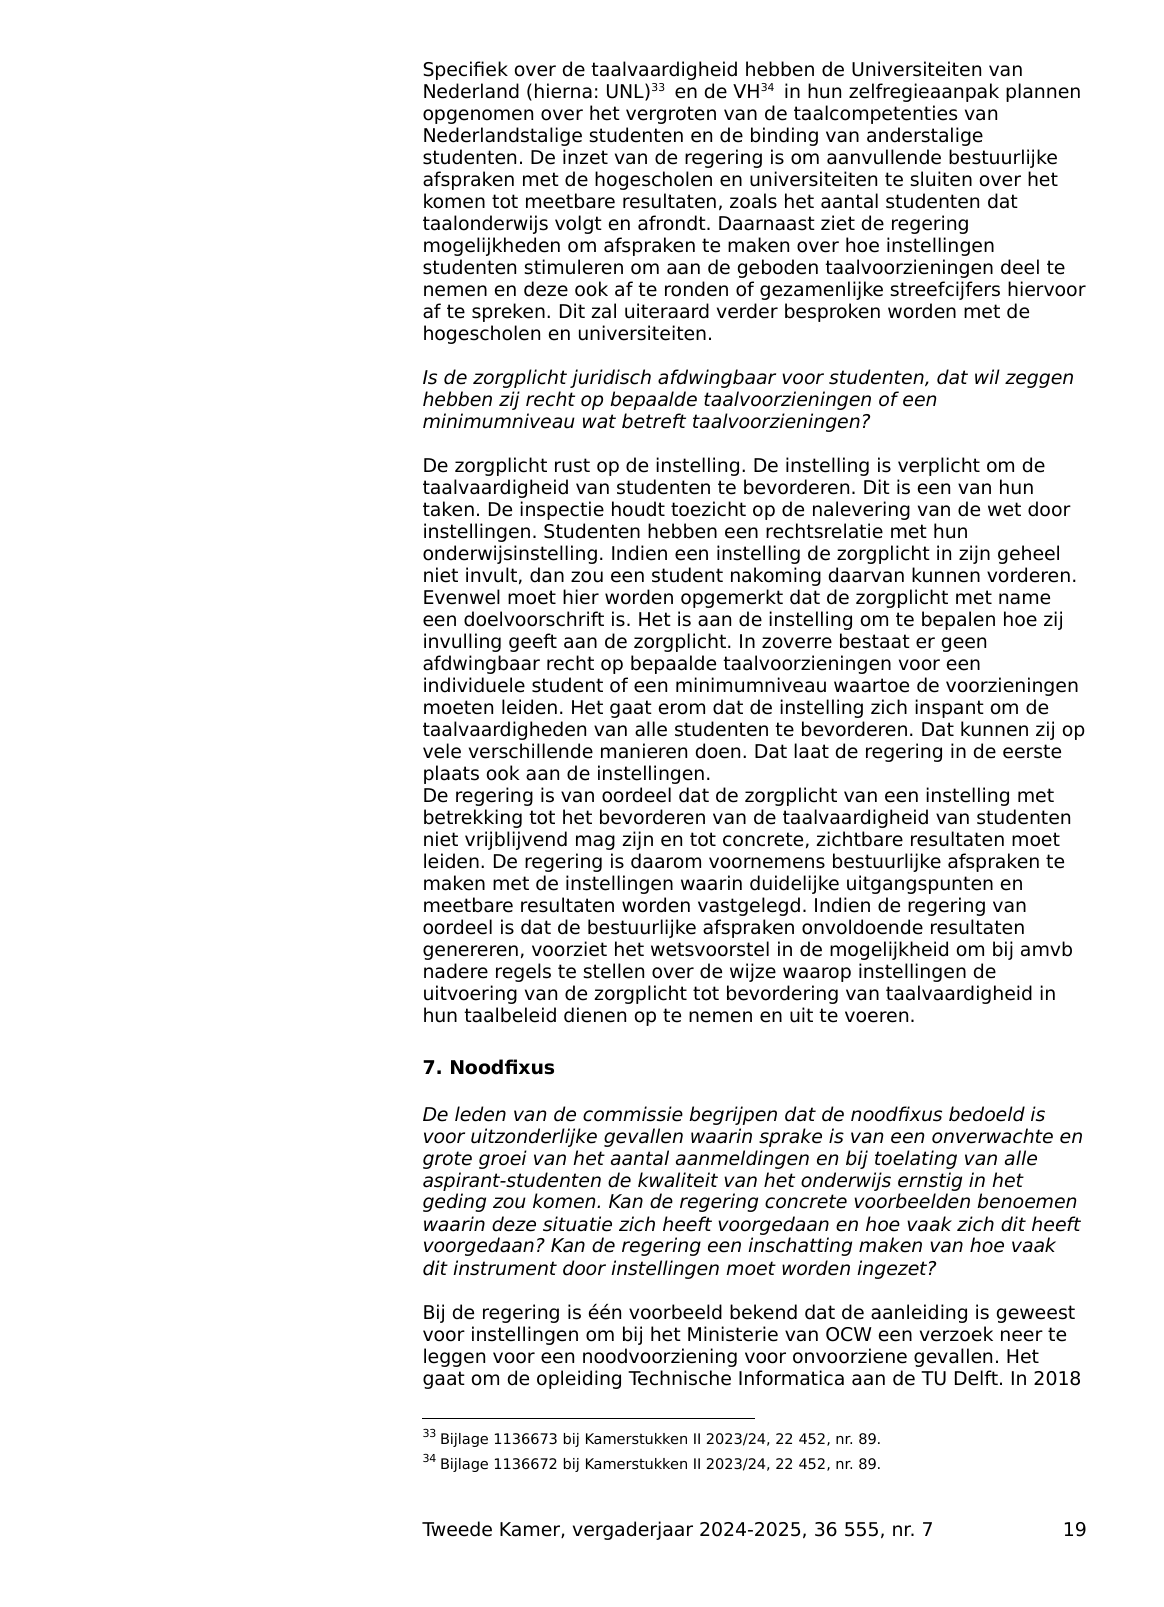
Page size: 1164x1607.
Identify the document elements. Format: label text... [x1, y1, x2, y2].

text De regering is van oordeel dat de zorgplicht van een instelling met betrekking tot het bevorderen van de taalvaardigheid van studenten niet vrijblijvend mag zijn en tot concrete, zichtbare resultaten moet leiden. De regering is daarom voornemens bestuurlijke afspraken te maken met de instellingen waarin duidelijke uitgangspunten en meetbare resultaten worden vastgelegd. Indien de regering van oordeel is dat de bestuurlijke afspraken onvoldoende resultaten genereren, voorziet het wetsvoorstel in de mogelijkheid om bij amvb nadere regels te stellen over de wijze waarop instellingen de uitvoering van de zorgplicht tot bevordering van taalvaardigheid in hun taalbeleid dienen op te nemen en uit te voeren. [422, 785, 1087, 1027]
text Bij de regering is één voorbeeld bekend dat de aanleiding is geweest voor instellingen om bij het Ministerie van OCW een verzoek neer te leggen voor een noodvoorziening voor onvoorziene gevallen. Het gaat om de opleiding Technische Informatica aan de TU Delft. In 2018 [422, 1302, 1087, 1389]
text Bijlage 1136672 bij Kamerstukken II 2023/24, 22 452, nr. 89. [422, 1452, 1087, 1474]
text Specifiek over de taalvaardigheid hebben de Universiteiten van Nederland (hierna: UNL) en de VH in hun zelfregieaanpak plannen opgenomen over het vergroten van de taalcompetenties van Nederlandstalige studenten en de binding van anderstalige studenten. De inzet van de regering is om aanvullende bestuurlijke afspraken met de hogescholen en universiteiten te sluiten over het komen tot meetbare resultaten, zoals het aantal studenten dat taalonderwijs volgt en afrondt. Daarnaast ziet de regering mogelijkheden om afspraken te maken over hoe instellingen studenten stimuleren om aan de geboden taalvoorzieningen deel te nemen en deze ook af te ronden of gezamenlijke streefcijfers hiervoor af te spreken. Dit zal uiteraard verder besproken worden met de hogescholen en universiteiten. [422, 59, 1087, 345]
subtitle 7. Noodfixus [422, 1057, 1087, 1078]
text Is de zorgplicht juridisch afdwingbaar voor studenten, dat wil zeggen hebben zij recht op bepaalde taalvoorzieningen of een minimumniveau wat betreft taalvoorzieningen? [422, 367, 1087, 433]
text Bijlage 1136673 bij Kamerstukken II 2023/24, 22 452, nr. 89. [422, 1427, 1087, 1449]
text De leden van de commissie begrijpen dat de noodfixus bedoeld is voor uitzonderlijke gevallen waarin sprake is van een onverwachte en grote groei van het aantal aanmeldingen en bij toelating van alle aspirant-studenten de kwaliteit van het onderwijs ernstig in het geding zou komen. Kan de regering concrete voorbeelden benoemen waarin deze situatie zich heeft voorgedaan en hoe vaak zich dit heeft voorgedaan? Kan de regering een inschatting maken van hoe vaak dit instrument door instellingen moet worden ingezet? [422, 1103, 1087, 1279]
text De zorgplicht rust op de instelling. De instelling is verplicht om de taalvaardigheid van studenten te bevorderen. Dit is een van hun taken. De inspectie houdt toezicht op de nalevering van de wet door instellingen. Studenten hebben een rechtsrelatie met hun onderwijsinstelling. Indien een instelling de zorgplicht in zijn geheel niet invult, dan zou een student nakoming daarvan kunnen vorderen. Evenwel moet hier worden opgemerkt dat de zorgplicht met name een doelvoorschrift is. Het is aan de instelling om te bepalen hoe zij invulling geeft aan de zorgplicht. In zoverre bestaat er geen afdwingbaar recht op bepaalde taalvoorzieningen voor een individuele student of een minimumniveau waartoe de voorzieningen moeten leiden. Het gaat erom dat de instelling zich inspant om de taalvaardigheden van alle studenten te bevorderen. Dat kunnen zij op vele verschillende manieren doen. Dat laat de regering in de eerste plaats ook aan de instellingen. [422, 455, 1087, 785]
